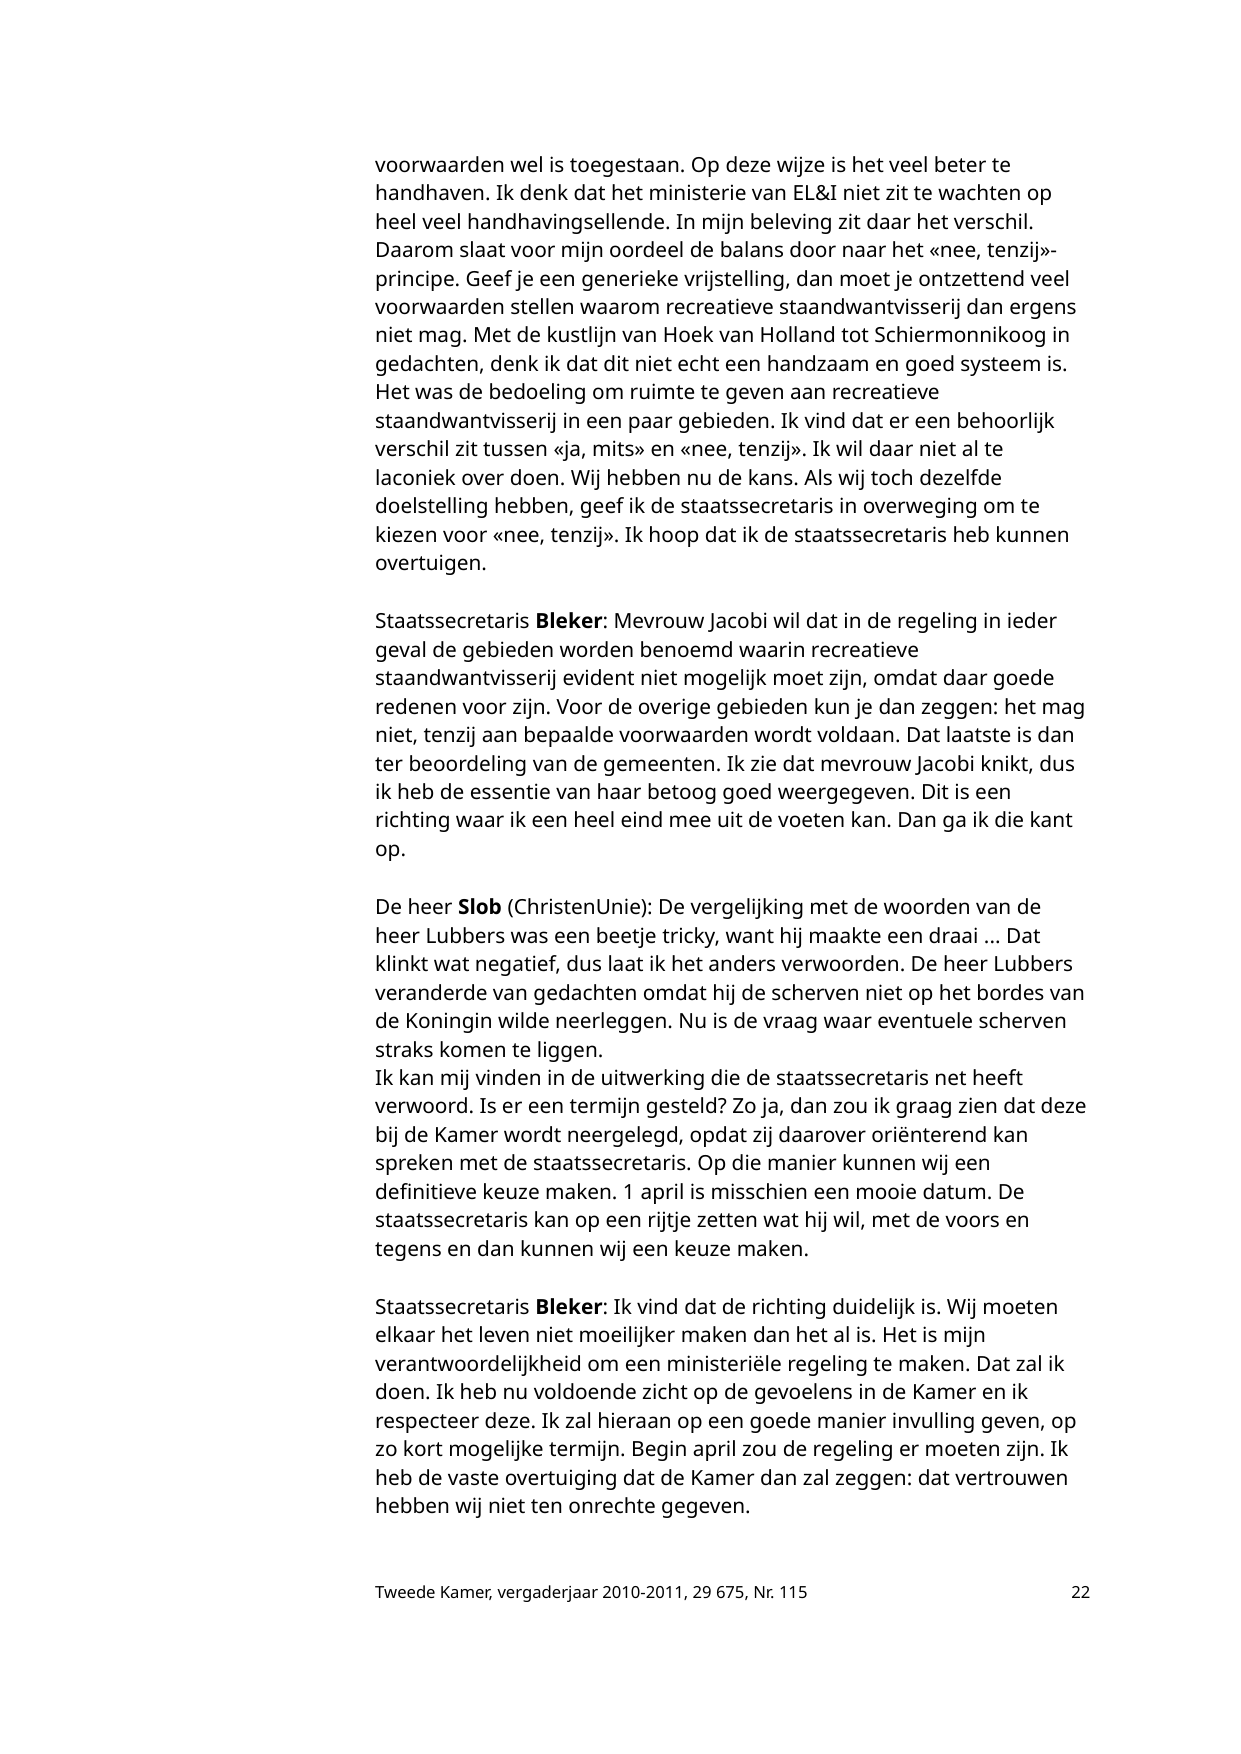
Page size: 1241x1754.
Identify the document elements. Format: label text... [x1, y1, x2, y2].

text Staatssecretaris Bleker: Mevrouw Jacobi wil dat in de regeling in ieder geval de gebieden worden benoemd waarin recreatieve staandwantvisserij evident niet mogelijk moet zijn, omdat daar goede redenen voor zijn. Voor de overige gebieden kun je dan zeggen: het mag niet, tenzij aan bepaalde voorwaarden wordt voldaan. Dat laatste is dan ter beoordeling van de gemeenten. Ik zie dat mevrouw Jacobi knikt, dus ik heb de essentie van haar betoog goed weergegeven. Dit is een richting waar ik een heel eind mee uit de voeten kan. Dan ga ik die kant op. [375, 607, 1090, 862]
text Staatssecretaris Bleker: Ik vind dat de richting duidelijk is. Wij moeten elkaar het leven niet moeilijker maken dan het al is. Het is mijn verantwoordelijkheid om een ministeriële regeling te maken. Dat zal ik doen. Ik heb nu voldoende zicht op de gevoelens in de Kamer en ik respecteer deze. Ik zal hieraan op een goede manier invulling geven, op zo kort mogelijke termijn. Begin april zou de regeling er moeten zijn. Ik heb de vaste overtuiging dat de Kamer dan zal zeggen: dat vertrouwen hebben wij niet ten onrechte gegeven. [375, 1292, 1090, 1520]
text De heer Slob (ChristenUnie): De vergelijking met de woorden van de heer Lubbers was een beetje tricky, want hij maakte een draai ... Dat klinkt wat negatief, dus laat ik het anders verwoorden. De heer Lubbers veranderde van gedachten omdat hij de scherven niet op het bordes van de Koningin wilde neerleggen. Nu is de vraag waar eventuele scherven straks komen te liggen. [375, 892, 1090, 1063]
text voorwaarden wel is toegestaan. Op deze wijze is het veel beter te handhaven. Ik denk dat het ministerie van EL&I niet zit te wachten op heel veel handhavingsellende. In mijn beleving zit daar het verschil. Daarom slaat voor mijn oordeel de balans door naar het «nee, tenzij»-principe. Geef je een generieke vrijstelling, dan moet je ontzettend veel voorwaarden stellen waarom recreatieve staandwantvisserij dan ergens niet mag. Met de kustlijn van Hoek van Holland tot Schiermonnikoog in gedachten, denk ik dat dit niet echt een handzaam en goed systeem is. Het was de bedoeling om ruimte te geven aan recreatieve staandwantvisserij in een paar gebieden. Ik vind dat er een behoorlijk verschil zit tussen «ja, mits» en «nee, tenzij». Ik wil daar niet al te laconiek over doen. Wij hebben nu de kans. Als wij toch dezelfde doelstelling hebben, geef ik de staatssecretaris in overweging om te kiezen voor «nee, tenzij». Ik hoop dat ik de staatssecretaris heb kunnen overtuigen. [375, 150, 1090, 577]
text Ik kan mij vinden in de uitwerking die de staatssecretaris net heeft verwoord. Is er een termijn gesteld? Zo ja, dan zou ik graag zien dat deze bij de Kamer wordt neergelegd, opdat zij daarover oriënterend kan spreken met de staatssecretaris. Op die manier kunnen wij een definitieve keuze maken. 1 april is misschien een mooie datum. De staatssecretaris kan op een rijtje zetten wat hij wil, met de voors en tegens en dan kunnen wij een keuze maken. [375, 1063, 1090, 1262]
